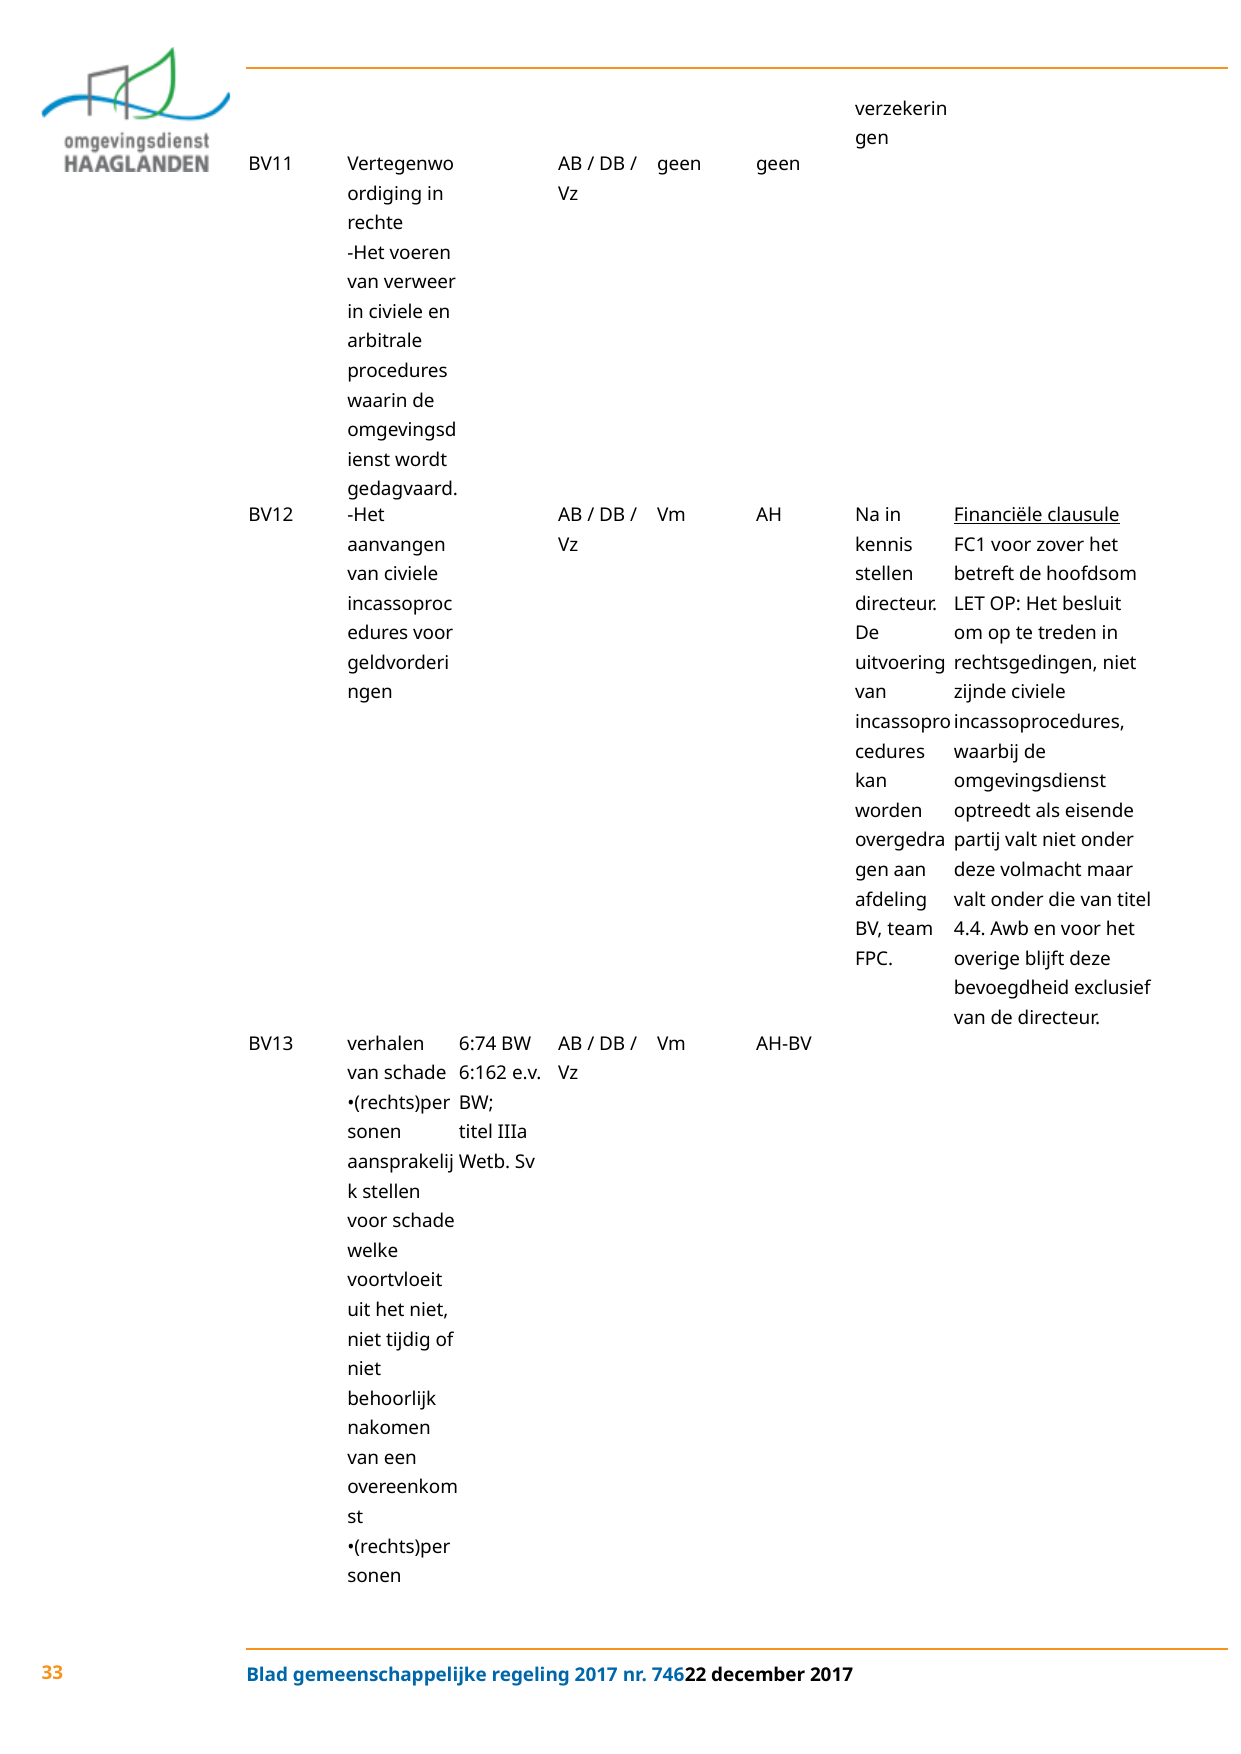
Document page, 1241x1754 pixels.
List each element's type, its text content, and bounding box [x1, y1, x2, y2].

table_cell geen [756, 150, 855, 501]
table_cell [459, 150, 558, 501]
table_cell [347, 95, 459, 150]
table_cell [459, 95, 558, 150]
table_cell Vertegenwoordiging in rechte -Het voeren van verweer in civiele en arbitrale procedures waarin de omgevingsdienst wordt gedagvaard. [347, 150, 459, 501]
table_cell Vm [657, 1030, 756, 1588]
table_cell Vm [657, 501, 756, 1030]
table_cell [558, 95, 657, 150]
table_cell [954, 150, 1152, 501]
table_cell -Het aanvangen van civiele incassoprocedures voor geldvorderingen [347, 501, 459, 1030]
table_cell 6:74 BW 6:162 e.v. BW; titel IIIa Wetb. Sv [459, 1030, 558, 1588]
picture [41, 47, 231, 172]
table_cell AB / DB / Vz [558, 150, 657, 501]
table_cell AB / DB / Vz [558, 501, 657, 1030]
table_cell [855, 1030, 954, 1588]
table_cell [459, 501, 558, 1030]
table_cell AB / DB / Vz [558, 1030, 657, 1588]
table_cell verzekeringen [855, 95, 954, 150]
table_cell [657, 95, 756, 150]
table_cell BV12 [248, 501, 347, 1030]
table_cell [756, 95, 855, 150]
table_cell AH [756, 501, 855, 1030]
table_cell AH-BV [756, 1030, 855, 1588]
table_cell [855, 150, 954, 501]
table_cell BV13 [248, 1030, 347, 1588]
table_cell geen [657, 150, 756, 501]
table_cell BV11 [248, 150, 347, 501]
table_cell verhalen van schade •(rechts)personen aansprakelijk stellen voor schade welke voortvloeit uit het niet, niet tijdig of niet behoorlijk nakomen van een overeenkomst •(rechts)personen [347, 1030, 459, 1588]
table_cell [954, 1030, 1152, 1588]
table_cell [954, 95, 1152, 150]
table_cell Na in kennis stellen directeur. De uitvoering van incassoprocedures kan worden overgedragen aan afdeling BV, team FPC. [855, 501, 954, 1030]
table_cell [248, 95, 347, 150]
table_cell Financiële clausule FC1 voor zover het betreft de hoofdsom LET OP: Het besluit om op te treden in rechtsgedingen, niet zijnde civiele incassoprocedures, waarbij de omgevingsdienst optreedt als eisende partij valt niet onder deze volmacht maar valt onder die van titel 4.4. Awb en voor het overige blijft deze bevoegdheid exclusief van de directeur. [954, 501, 1152, 1030]
